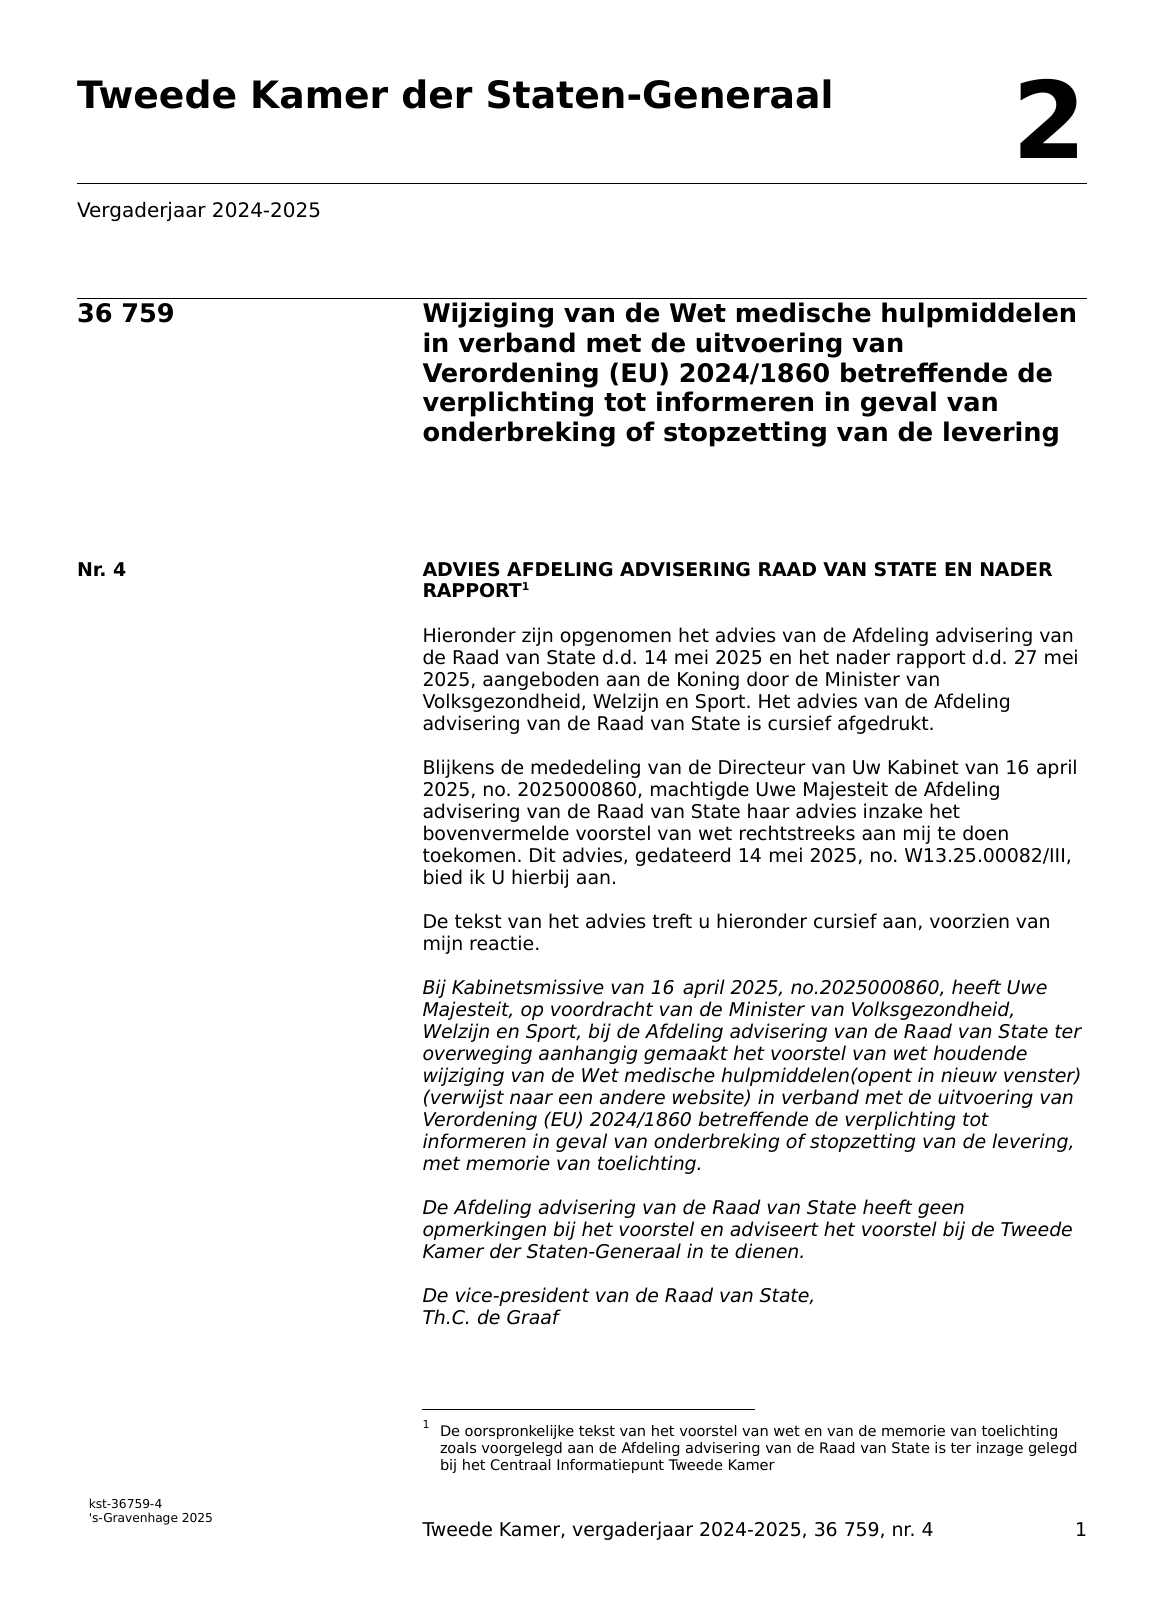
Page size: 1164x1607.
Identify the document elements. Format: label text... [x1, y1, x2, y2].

text Th.C. de Graaf [422, 1307, 1087, 1329]
subtitle Nr. 4 ADVIES AFDELING ADVISERING RAAD VAN STATE EN NADER RAPPORT [77, 558, 1087, 602]
text De Afdeling advisering van de Raad van State heeft geen opmerkingen bij het voorstel en adviseert het voorstel bij de Tweede Kamer der Staten-Generaal in te dienen. [422, 1197, 1087, 1263]
table_header 2 [886, 59, 1087, 183]
text Bij Kabinetsmissive van 16 april 2025, no.2025000860, heeft Uwe Majesteit, op voordracht van de Minister van Volksgezondheid, Welzijn en Sport, bij de Afdeling advisering van de Raad van State ter overweging aanhangig gemaakt het voorstel van wet houdende wijziging van de Wet medische hulpmiddelen(opent in nieuw venster) (verwijst naar een andere website) in verband met de uitvoering van Verordening (EU) 2024/1860 betreffende de verplichting tot informeren in geval van onderbreking of stopzetting van de levering, met memorie van toelichting. [422, 977, 1087, 1175]
subtitle 36 759 Wijziging van de Wet medische hulpmiddelen in verband met de uitvoering van Verordening (EU) 2024/1860 betreffende de verplichting tot informeren in geval van onderbreking of stopzetting van de levering [77, 299, 1087, 447]
text kst-36759-4 [88, 1497, 323, 1511]
table_cell Vergaderjaar 2024-2025 [77, 184, 1087, 298]
text De vice-president van de Raad van State, [422, 1285, 1087, 1307]
text Blijkens de mededeling van de Directeur van Uw Kabinet van 16 april 2025, no. 2025000860, machtigde Uwe Majesteit de Afdeling advisering van de Raad van State haar advies inzake het bovenvermelde voorstel van wet rechtstreeks aan mij te doen toekomen. Dit advies, gedateerd 14 mei 2025, no. W13.25.00082/III, bied ik U hierbij aan. [422, 757, 1087, 888]
text De tekst van het advies treft u hieronder cursief aan, voorzien van mijn reactie. [422, 911, 1087, 955]
text De oorspronkelijke tekst van het voorstel van wet en van de memorie van toelichting zoals voorgelegd aan de Afdeling advisering van de Raad van State is ter inzage gelegd bij het Centraal Informatiepunt Tweede Kamer [422, 1418, 1087, 1474]
text Hieronder zijn opgenomen het advies van de Afdeling advisering van de Raad van State d.d. 14 mei 2025 en het nader rapport d.d. 27 mei 2025, aangeboden aan de Koning door de Minister van Volksgezondheid, Welzijn en Sport. Het advies van de Afdeling advisering van de Raad van State is cursief afgedrukt. [422, 624, 1087, 734]
text 's-Gravenhage 2025 [88, 1511, 323, 1525]
table_header Tweede Kamer der Staten-Generaal [77, 59, 886, 183]
